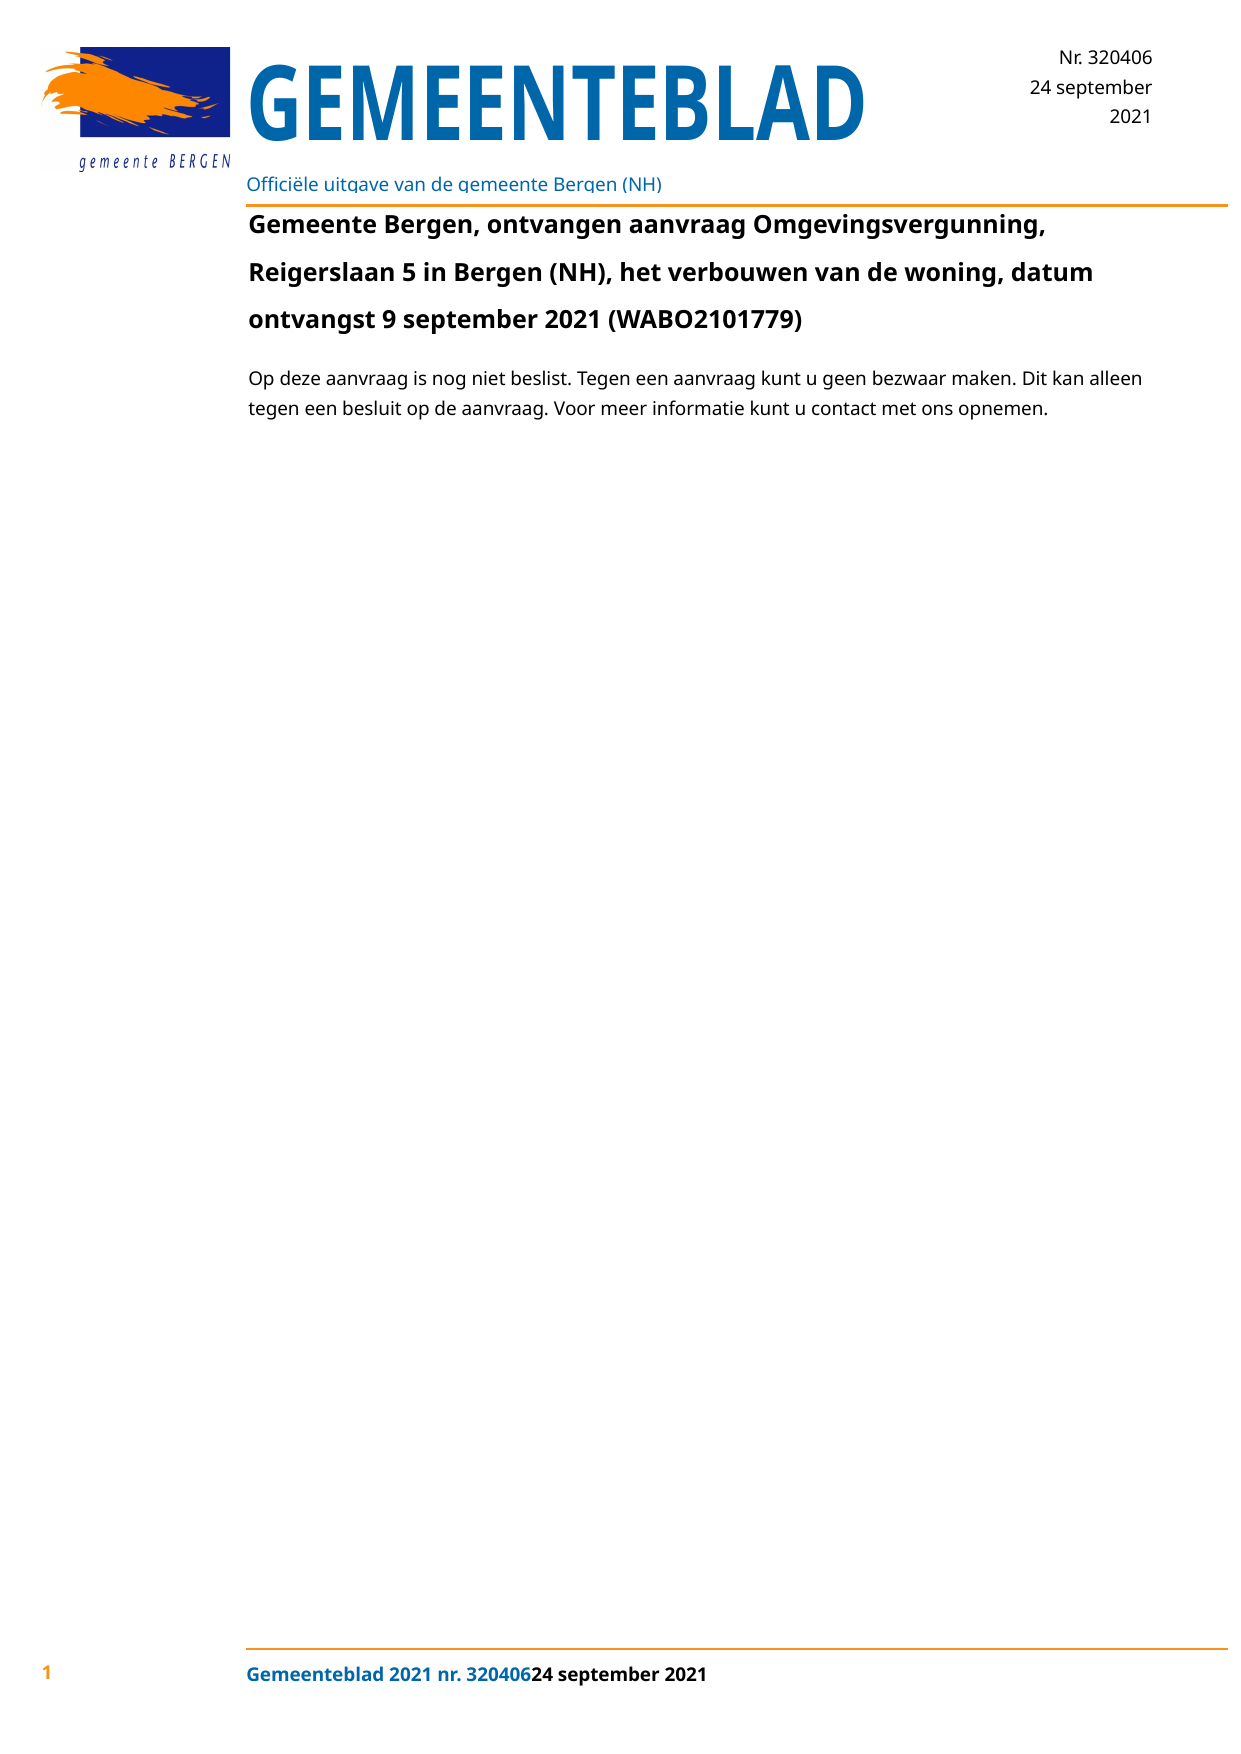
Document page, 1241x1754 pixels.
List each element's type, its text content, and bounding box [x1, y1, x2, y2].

text Gemeente Bergen, ontvangen aanvraag Omgevingsvergunning, Reigerslaan 5 in Bergen (NH), het verbouwen van de woning, datum ontvangst 9 september 2021 (WABO2101779) [248, 207, 1152, 336]
picture [41, 47, 231, 172]
text Op deze aanvraag is nog niet beslist. Tegen een aanvraag kunt u geen bezwaar maken. Dit kan alleen tegen een besluit op de aanvraag. Voor meer informatie kunt u contact met ons opnemen. [248, 366, 1152, 421]
